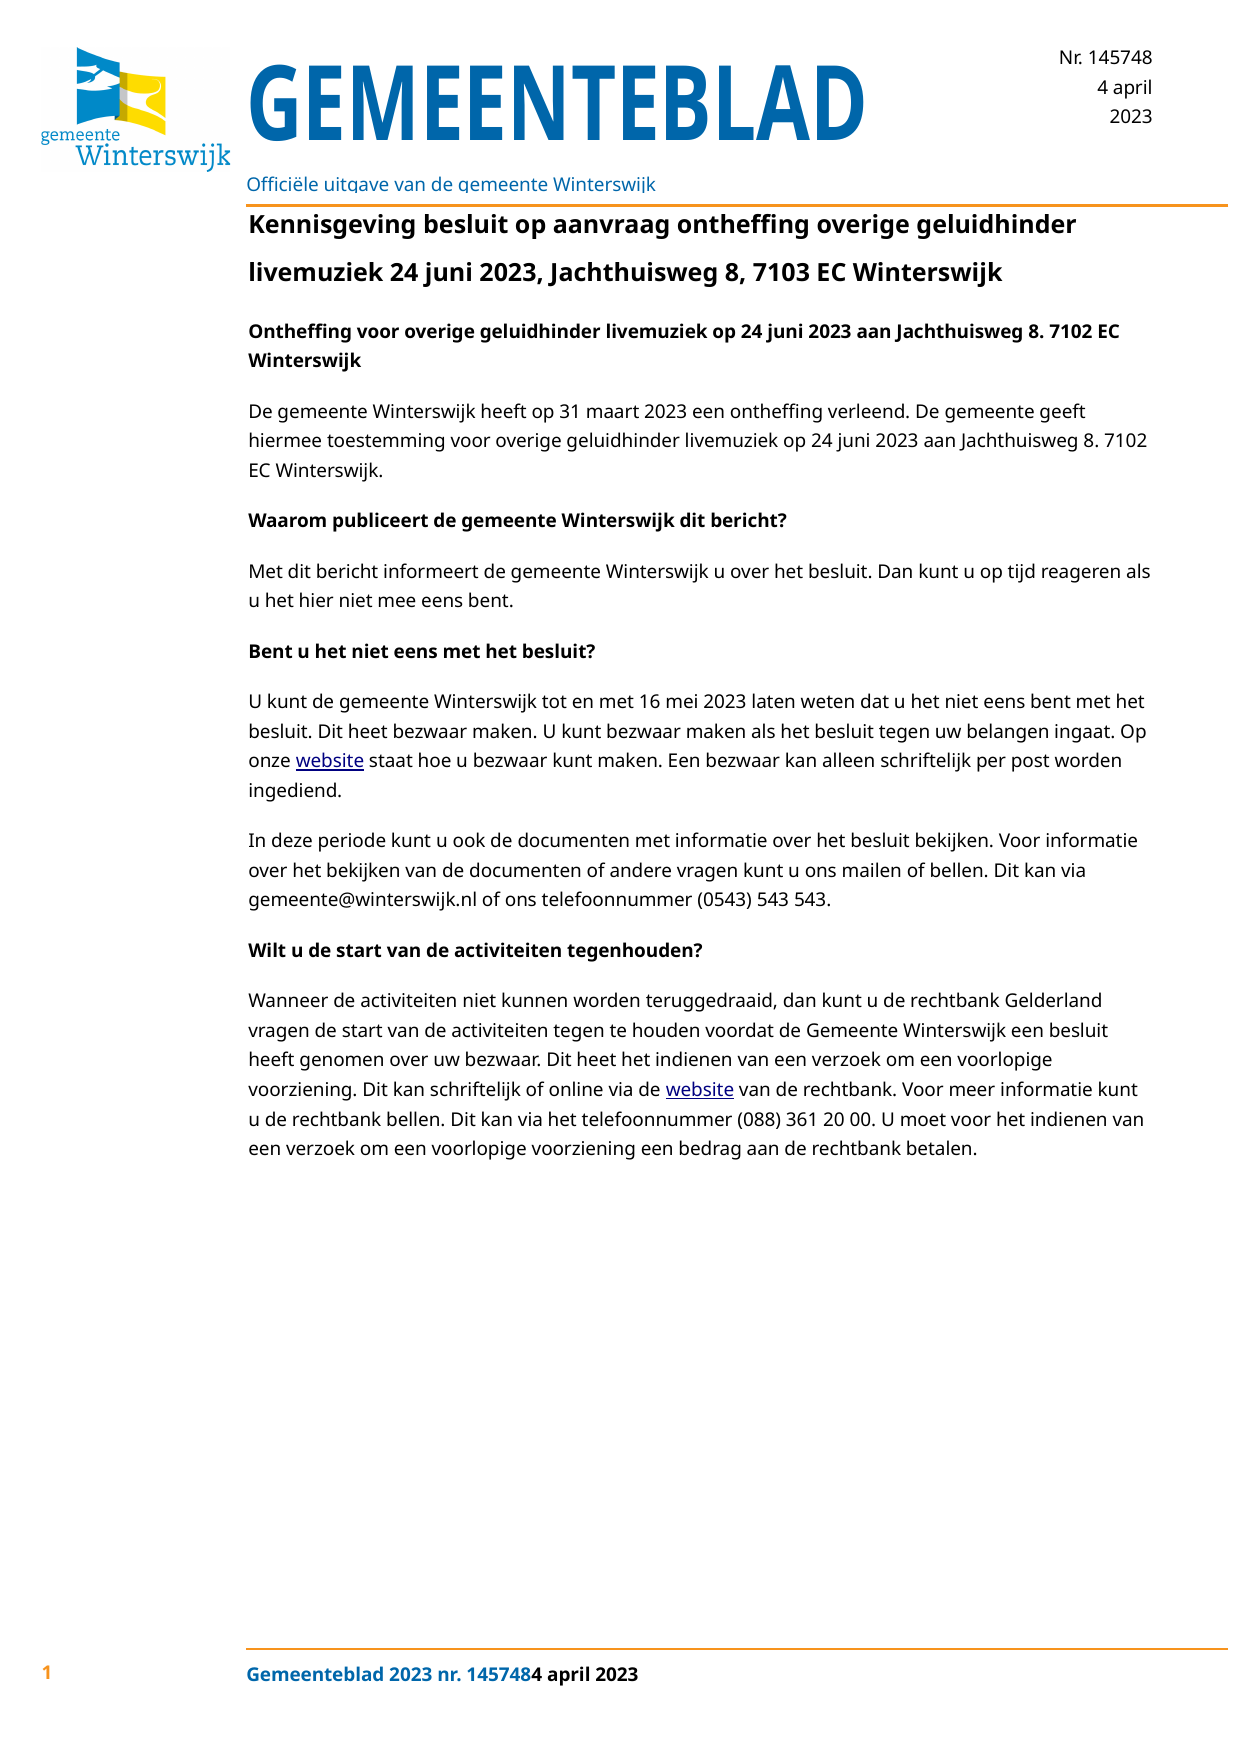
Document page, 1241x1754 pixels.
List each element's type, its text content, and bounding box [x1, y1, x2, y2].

text Met dit bericht informeert de gemeente Winterswijk u over het besluit. Dan kunt u op tijd reageren als u het hier niet mee eens bent. [248, 558, 1152, 613]
picture [225, 153, 231, 162]
text De gemeente Winterswijk heeft op 31 maart 2023 een ontheffing verleend. De gemeente geeft hiermee toestemming voor overige geluidhinder livemuziek op 24 juni 2023 aan Jachthuisweg 8. 7102 EC Winterswijk. [248, 398, 1152, 483]
text In deze periode kunt u ook de documenten met informatie over het besluit bekijken. Voor informatie over het bekijken van de documenten of andere vragen kunt u ons mailen of bellen. Dit kan via gemeente@winterswijk.nl of ons telefoonnummer (0543) 543 543. [248, 827, 1152, 912]
text Waarom publiceert de gemeente Winterswijk dit bericht? [248, 507, 1152, 533]
text U kunt de gemeente Winterswijk tot en met 16 mei 2023 laten weten dat u het niet eens bent met het besluit. Dit heet bezwaar maken. U kunt bezwaar maken als het besluit tegen uw belangen ingaat. Op onze website staat hoe u bezwaar kunt maken. Een bezwaar kan alleen schriftelijk per post worden ingediend. [248, 688, 1152, 803]
text Ontheffing voor overige geluidhinder livemuziek op 24 juni 2023 aan Jachthuisweg 8. 7102 EC Winterswijk [248, 318, 1152, 373]
text Kennisgeving besluit op aanvraag ontheffing overige geluidhinder livemuziek 24 juni 2023, Jachthuisweg 8, 7103 EC Winterswijk [248, 207, 1152, 288]
picture [41, 47, 231, 172]
text Wanneer de activiteiten niet kunnen worden teruggedraaid, dan kunt u de rechtbank Gelderland vragen de start van de activiteiten tegen te houden voordat de Gemeente Winterswijk een besluit heeft genomen over uw bezwaar. Dit heet het indienen van een verzoek om een voorlopige voorziening. Dit kan schriftelijk of online via de website van de rechtbank. Voor meer informatie kunt u de rechtbank bellen. Dit kan via het telefoonnummer (088) 361 20 00. U moet voor het indienen van een verzoek om een voorlopige voorziening een bedrag aan de rechtbank betalen. [248, 987, 1152, 1161]
text Bent u het niet eens met het besluit? [248, 638, 1152, 664]
text Wilt u de start van de activiteiten tegenhouden? [248, 937, 1152, 963]
